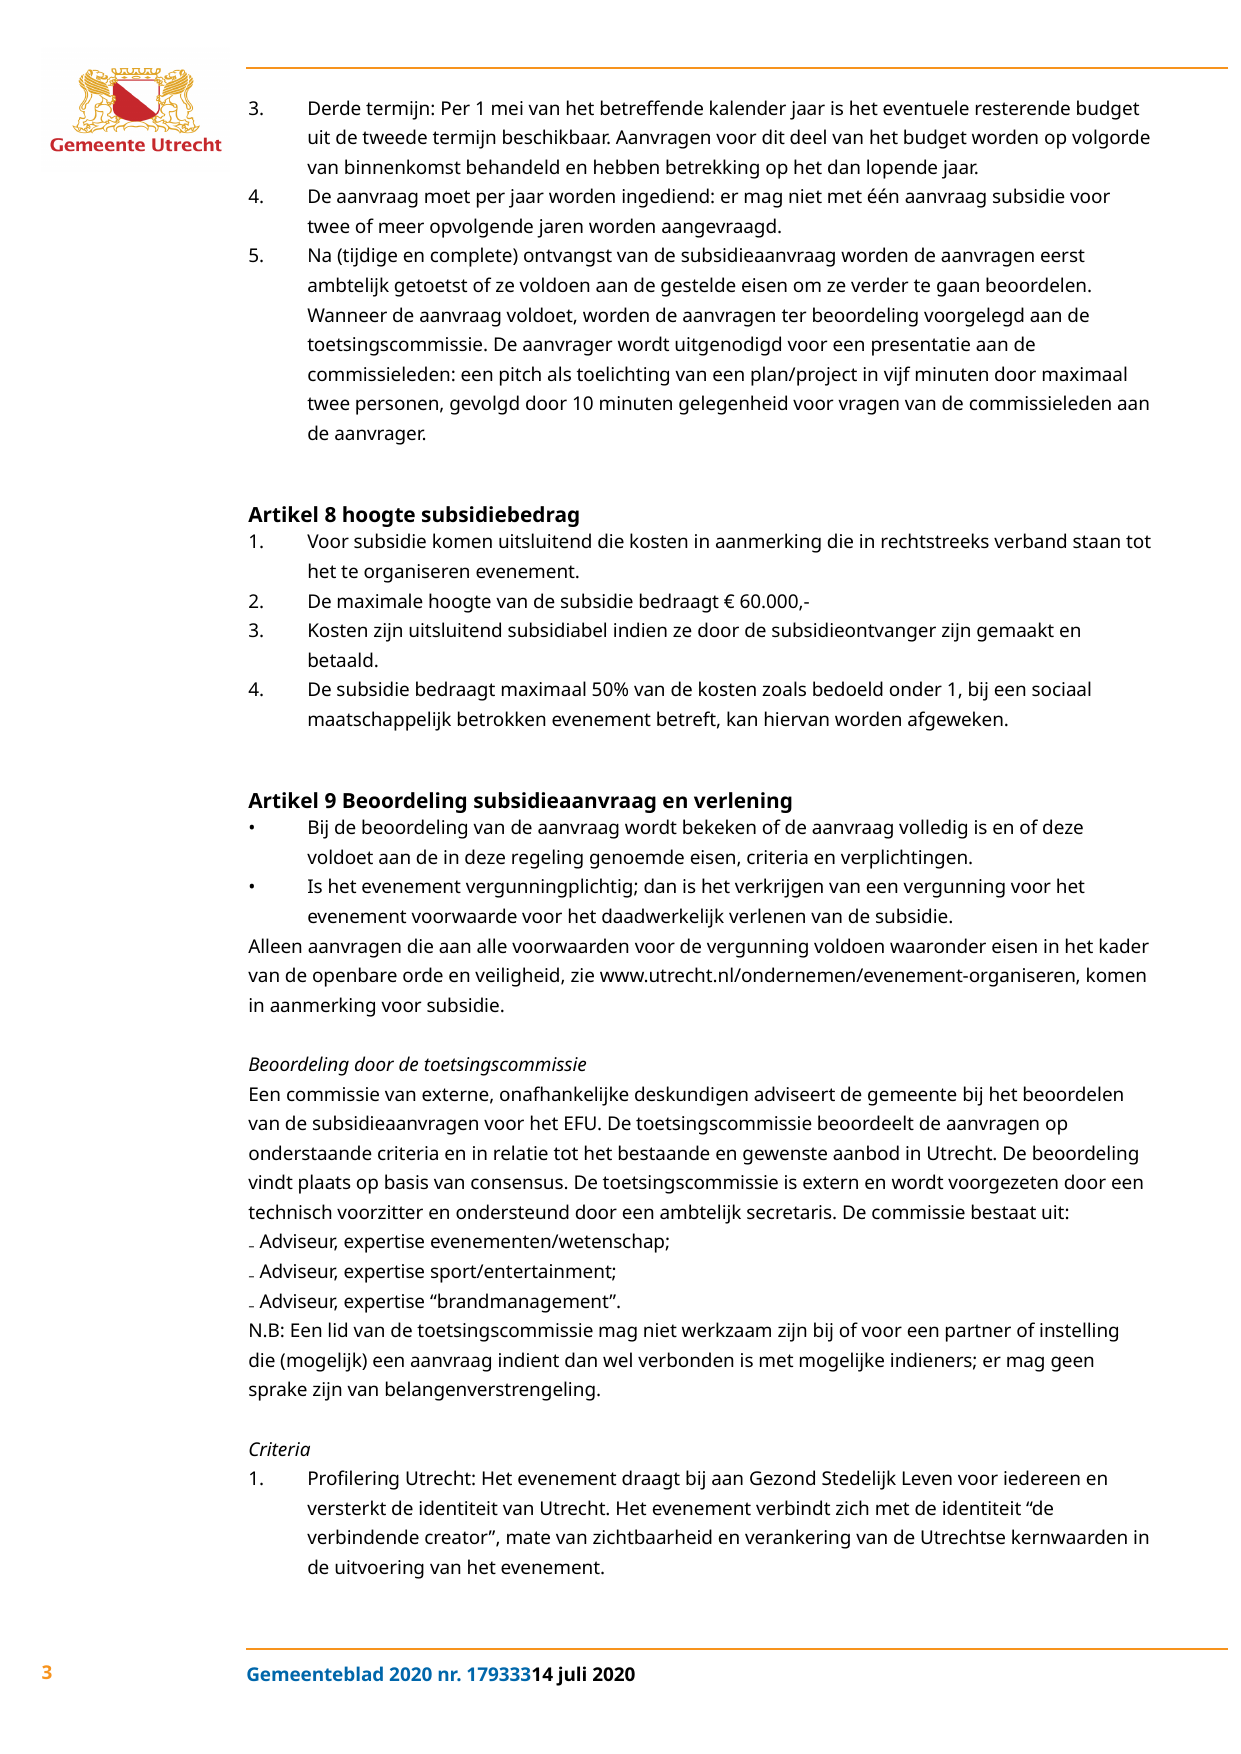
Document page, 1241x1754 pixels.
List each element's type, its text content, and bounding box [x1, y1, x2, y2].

list Kosten zijn uitsluitend subsidiabel indien ze door de subsidieontvanger zijn gemaakt en betaald. [248, 617, 1152, 673]
list De maximale hoogte van de subsidie bedraagt € 60.000,- [248, 588, 1152, 613]
picture [41, 47, 231, 172]
list Profilering Utrecht: Het evenement draagt bij aan Gezond Stedelijk Leven voor iedereen en versterkt de identiteit van Utrecht. Het evenement verbindt zich met de identiteit “de verbindende creator”, mate van zichtbaarheid en verankering van de Utrechtse kernwaarden in de uitvoering van het evenement. [248, 1465, 1152, 1580]
text Een commissie van externe, onafhankelijke deskundigen adviseert de gemeente bij het beoordelen van de subsidieaanvragen voor het EFU. De toetsingscommissie beoordeelt de aanvragen op onderstaande criteria en in relatie tot het bestaande en gewenste aanbod in Utrecht. De beoordeling vindt plaats op basis van consensus. De toetsingscommissie is extern en wordt voorgezeten door een technisch voorzitter en ondersteund door een ambtelijk secretaris. De commissie bestaat uit: [248, 1081, 1152, 1225]
list Is het evenement vergunningplichtig; dan is het verkrijgen van een vergunning voor het evenement voorwaarde voor het daadwerkelijk verlenen van de subsidie. [248, 874, 1152, 929]
text Alleen aanvragen die aan alle voorwaarden voor de vergunning voldoen waaronder eisen in het kader van de openbare orde en veiligheid, zie www.utrecht.nl/ondernemen/evenement-organiseren, komen in aanmerking voor subsidie. [248, 933, 1152, 1018]
text ₋ Adviseur, expertise sport/entertainment; [248, 1258, 1152, 1284]
list Voor subsidie komen uitsluitend die kosten in aanmerking die in rechtstreeks verband staan tot het te organiseren evenement. [248, 529, 1152, 584]
text Beoordeling door de toetsingscommissie [248, 1051, 1152, 1077]
text ₋ Adviseur, expertise “brandmanagement”. [248, 1288, 1152, 1314]
text Criteria [248, 1436, 1152, 1462]
list Bij de beoordeling van de aanvraag wordt bekeken of de aanvraag volledig is en of deze voldoet aan de in deze regeling genoemde eisen, criteria en verplichtingen. [248, 814, 1152, 870]
text Artikel 9 Beoordeling subsidieaanvraag en verlening [248, 786, 1152, 814]
list De subsidie bedraagt maximaal 50% van de kosten zoals bedoeld onder 1, bij een sociaal maatschappelijk betrokken evenement betreft, kan hiervan worden afgeweken. [248, 677, 1152, 732]
text ₋ Adviseur, expertise evenementen/wetenschap; [248, 1229, 1152, 1254]
text Artikel 8 hoogte subsidiebedrag [248, 500, 1152, 529]
list De aanvraag moet per jaar worden ingediend: er mag niet met één aanvraag subsidie voor twee of meer opvolgende jaren worden aangevraagd. [248, 183, 1152, 239]
list Na (tijdige en complete) ontvangst van de subsidieaanvraag worden de aanvragen eerst ambtelijk getoetst of ze voldoen aan de gestelde eisen om ze verder te gaan beoordelen. Wanneer de aanvraag voldoet, worden de aanvragen ter beoordeling voorgelegd aan de toetsingscommissie. De aanvrager wordt uitgenodigd voor een presentatie aan de commissieleden: een pitch als toelichting van een plan/project in vijf minuten door maximaal twee personen, gevolgd door 10 minuten gelegenheid voor vragen van de commissieleden aan de aanvrager. [248, 243, 1152, 446]
text N.B: Een lid van de toetsingscommissie mag niet werkzaam zijn bij of voor een partner of instelling die (mogelijk) een aanvraag indient dan wel verbonden is met mogelijke indieners; er mag geen sprake zijn van belangenverstrengeling. [248, 1317, 1152, 1402]
list Derde termijn: Per 1 mei van het betreffende kalender jaar is het eventuele resterende budget uit de tweede termijn beschikbaar. Aanvragen voor dit deel van het budget worden op volgorde van binnenkomst behandeld en hebben betrekking op het dan lopende jaar. [248, 95, 1152, 180]
